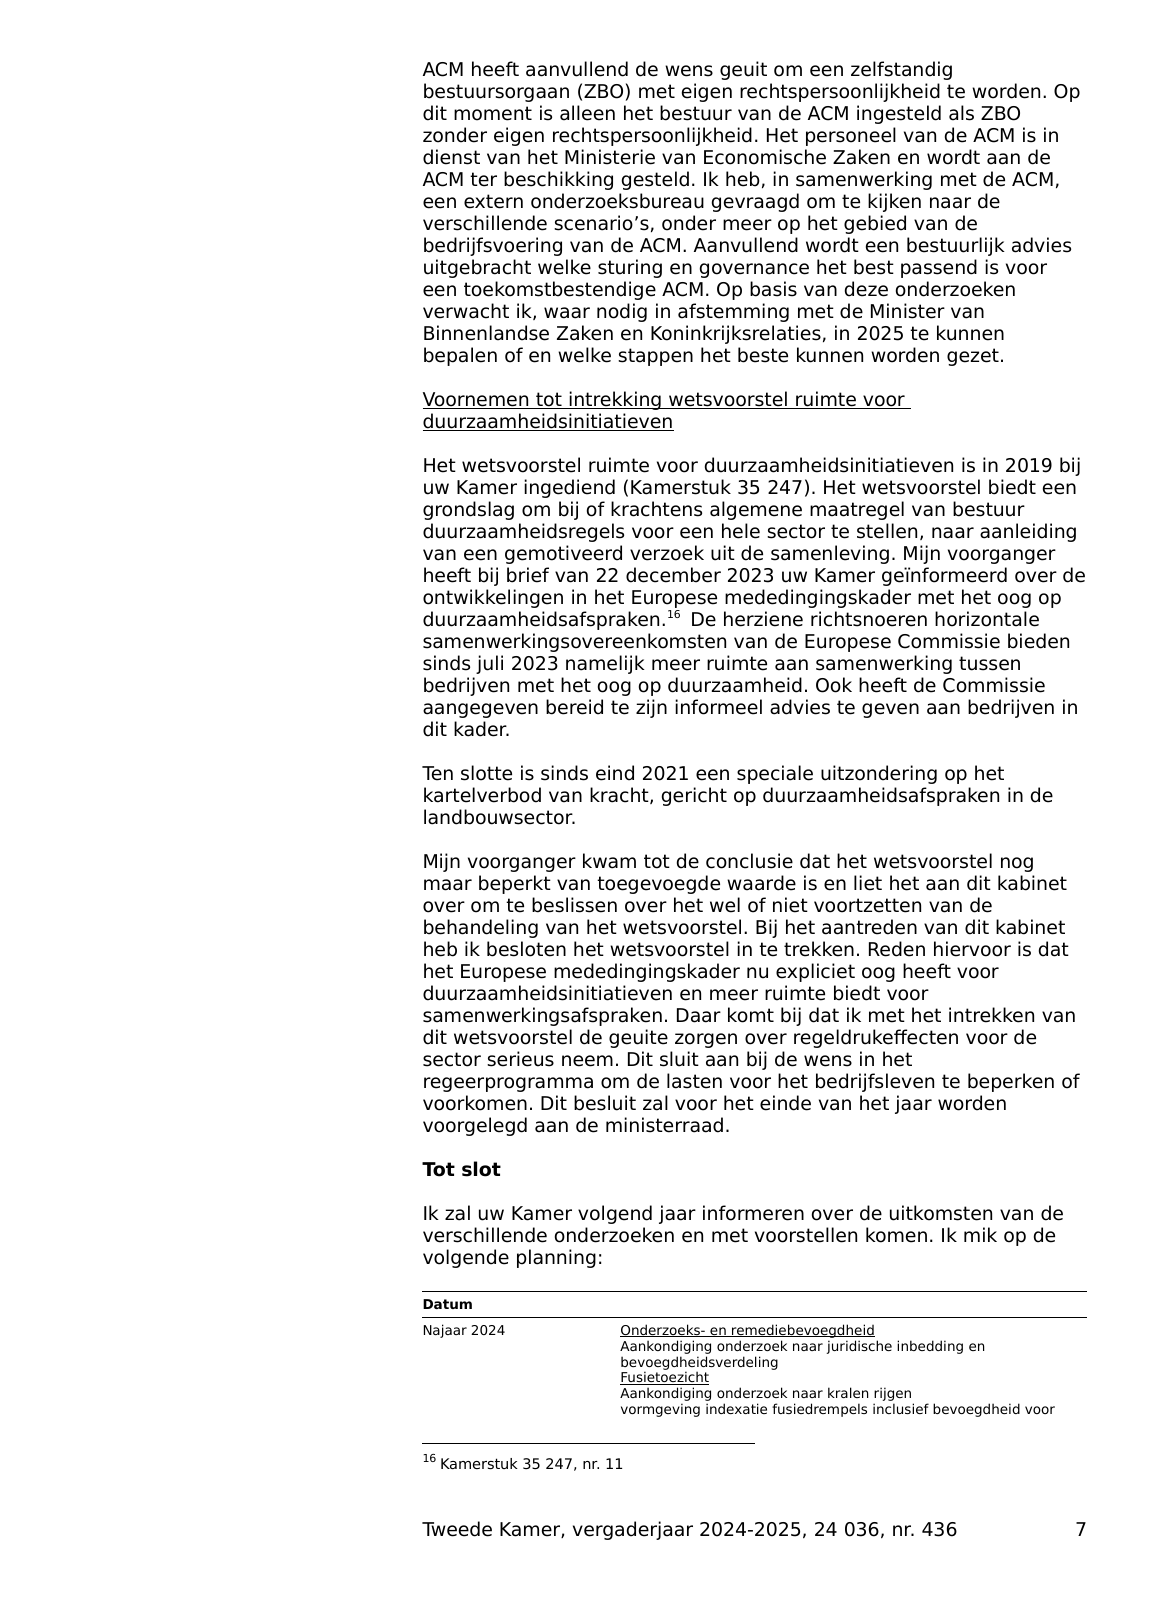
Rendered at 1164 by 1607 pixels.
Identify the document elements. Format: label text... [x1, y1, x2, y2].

text Ten slotte is sinds eind 2021 een speciale uitzondering op het kartelverbod van kracht, gericht op duurzaamheidsafspraken in de landbouwsector. [422, 763, 1087, 829]
text Kamerstuk 35 247, nr. 11 [422, 1452, 1087, 1474]
subtitle Voornemen tot intrekking wetsvoorstel ruimte voor duurzaamheidsinitiatieven [422, 389, 1087, 433]
subtitle Tot slot [422, 1159, 1087, 1181]
text Mijn voorganger kwam tot de conclusie dat het wetsvoorstel nog maar beperkt van toegevoegde waarde is en liet het aan dit kabinet over om te beslissen over het wel of niet voortzetten van de behandeling van het wetsvoorstel. Bij het aantreden van dit kabinet heb ik besloten het wetsvoorstel in te trekken. Reden hiervoor is dat het Europese mededingingskader nu expliciet oog heeft voor duurzaamheidsinitiatieven en meer ruimte biedt voor samenwerkingsafspraken. Daar komt bij dat ik met het intrekken van dit wetsvoorstel de geuite zorgen over regeldrukeffecten voor de sector serieus neem. Dit sluit aan bij de wens in het regeerprogramma om de lasten voor het bedrijfsleven te beperken of voorkomen. Dit besluit zal voor het einde van het jaar worden voorgelegd aan de ministerraad. [422, 851, 1087, 1137]
table_header Datum [422, 1292, 1087, 1317]
text Ik zal uw Kamer volgend jaar informeren over de uitkomsten van de verschillende onderzoeken en met voorstellen komen. Ik mik op de volgende planning: [422, 1203, 1087, 1269]
text Het wetsvoorstel ruimte voor duurzaamheidsinitiatieven is in 2019 bij uw Kamer ingediend (Kamerstuk 35 247). Het wetsvoorstel biedt een grondslag om bij of krachtens algemene maatregel van bestuur duurzaamheidsregels voor een hele sector te stellen, naar aanleiding van een gemotiveerd verzoek uit de samenleving. Mijn voorganger heeft bij brief van 22 december 2023 uw Kamer geïnformeerd over de ontwikkelingen in het Europese mededingingskader met het oog op duurzaamheidsafspraken. De herziene richtsnoeren horizontale samenwerkingsovereenkomsten van de Europese Commissie bieden sinds juli 2023 namelijk meer ruimte aan samenwerking tussen bedrijven met het oog op duurzaamheid. Ook heeft de Commissie aangegeven bereid te zijn informeel advies te geven aan bedrijven in dit kader. [422, 455, 1087, 741]
table_cell Onderzoeks- en remediebevoegdheid Aankondiging onderzoek naar juridische inbedding en bevoegdheidsverdeling Fusietoezicht Aankondiging onderzoek naar kralen rijgen vormgeving indexatie fusiedrempels inclusief bevoegdheid voor [614, 1318, 1087, 1417]
table_cell Najaar 2024 [422, 1318, 614, 1417]
text ACM heeft aanvullend de wens geuit om een zelfstandig bestuursorgaan (ZBO) met eigen rechtspersoonlijkheid te worden. Op dit moment is alleen het bestuur van de ACM ingesteld als ZBO zonder eigen rechtspersoonlijkheid. Het personeel van de ACM is in dienst van het Ministerie van Economische Zaken en wordt aan de ACM ter beschikking gesteld. Ik heb, in samenwerking met de ACM, een extern onderzoeksbureau gevraagd om te kijken naar de verschillende scenario’s, onder meer op het gebied van de bedrijfsvoering van de ACM. Aanvullend wordt een bestuurlijk advies uitgebracht welke sturing en governance het best passend is voor een toekomstbestendige ACM. Op basis van deze onderzoeken verwacht ik, waar nodig in afstemming met de Minister van Binnenlandse Zaken en Koninkrijksrelaties, in 2025 te kunnen bepalen of en welke stappen het beste kunnen worden gezet. [422, 59, 1087, 367]
